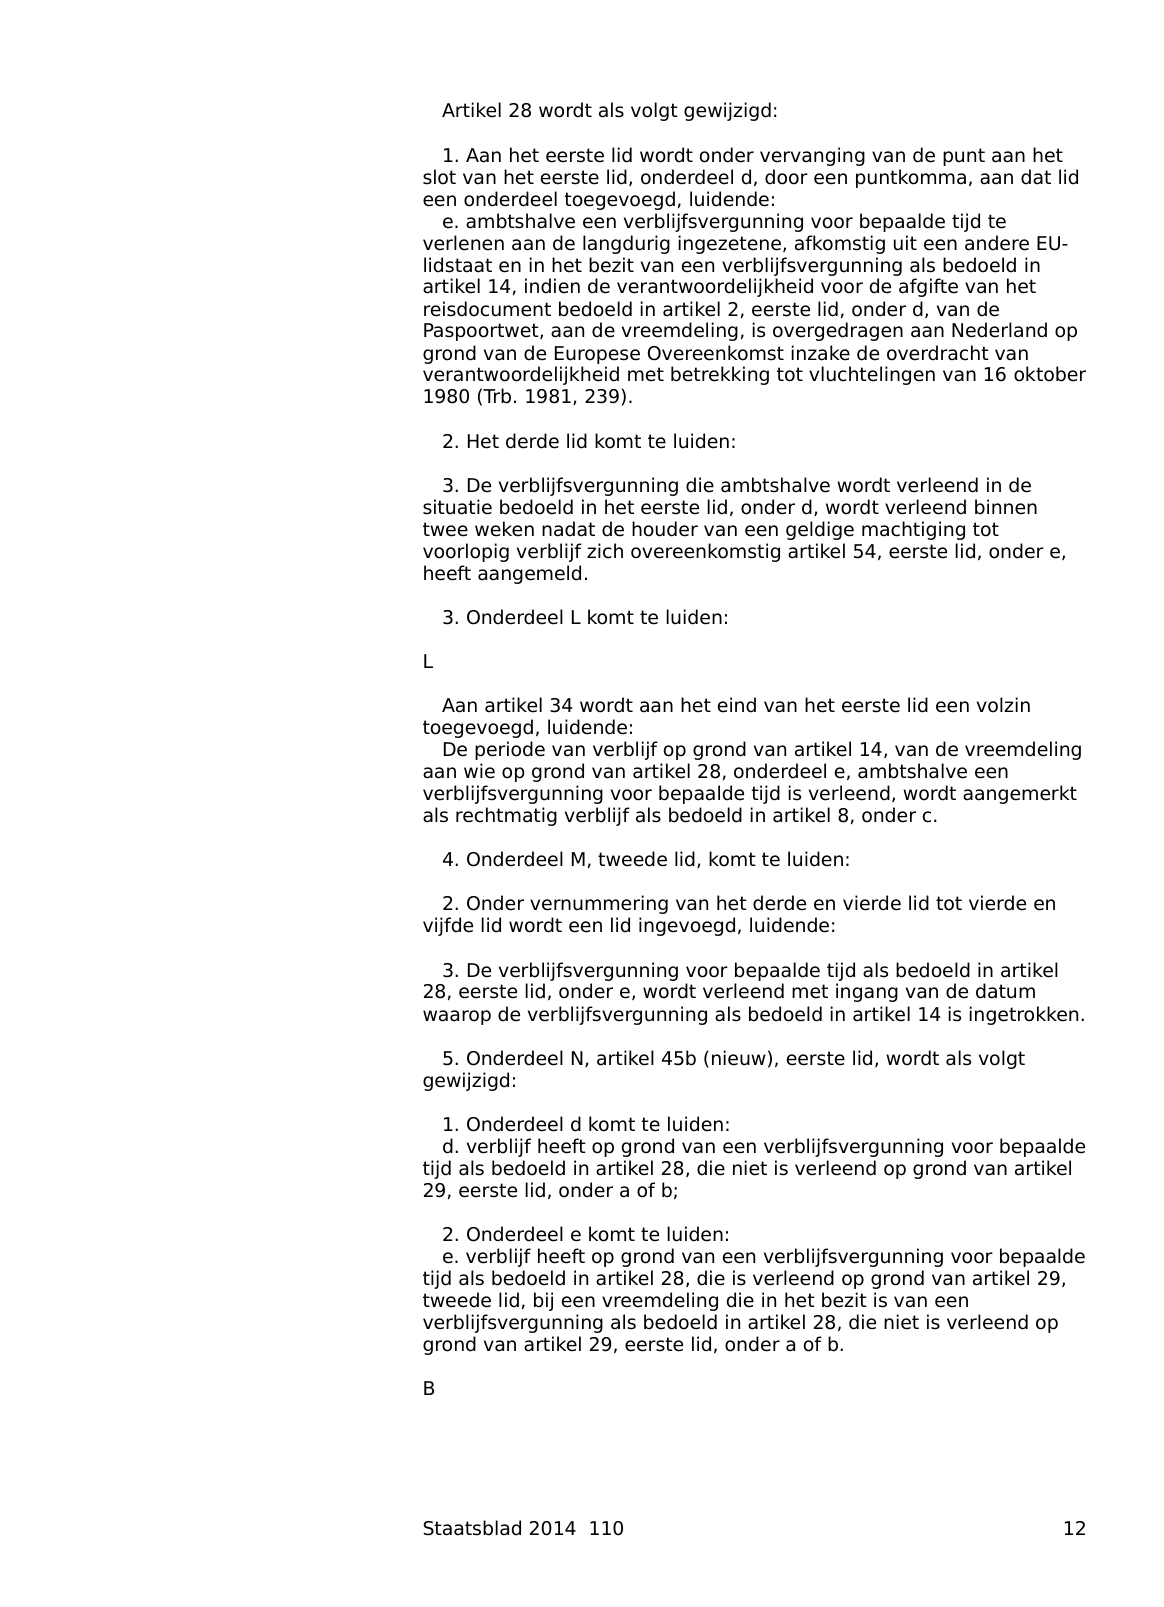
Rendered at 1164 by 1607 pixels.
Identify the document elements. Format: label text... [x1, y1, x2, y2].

text 3. Onderdeel L komt te luiden: [422, 607, 1087, 629]
text 3. De verblijfsvergunning voor bepaalde tijd als bedoeld in artikel 28, eerste lid, onder e, wordt verleend met ingang van de datum waarop de verblijfsvergunning als bedoeld in artikel 14 is ingetrokken. [422, 959, 1087, 1025]
text De periode van verblijf op grond van artikel 14, van de vreemdeling aan wie op grond van artikel 28, onderdeel e, ambtshalve een verblijfsvergunning voor bepaalde tijd is verleend, wordt aangemerkt als rechtmatig verblijf als bedoeld in artikel 8, onder c. [422, 739, 1087, 827]
text L [422, 651, 1087, 673]
text B [422, 1378, 1087, 1400]
text 1. Aan het eerste lid wordt onder vervanging van de punt aan het slot van het eerste lid, onderdeel d, door een puntkomma, aan dat lid een onderdeel toegevoegd, luidende: [422, 144, 1087, 211]
text Aan artikel 34 wordt aan het eind van het eerste lid een volzin toegevoegd, luidende: [422, 695, 1087, 739]
text e. ambtshalve een verblijfsvergunning voor bepaalde tijd te verlenen aan de langdurig ingezetene, afkomstig uit een andere EU-lidstaat en in het bezit van een verblijfsvergunning als bedoeld in artikel 14, indien de verantwoordelijkheid voor de afgifte van het reisdocument bedoeld in artikel 2, eerste lid, onder d, van de Paspoortwet, aan de vreemdeling, is overgedragen aan Nederland op grond van de Europese Overeenkomst inzake de overdracht van verantwoordelijkheid met betrekking tot vluchtelingen van 16 oktober 1980 (Trb. 1981, 239). [422, 211, 1087, 408]
text 2. Het derde lid komt te luiden: [422, 431, 1087, 452]
text 2. Onderdeel e komt te luiden: [422, 1224, 1087, 1246]
text d. verblijf heeft op grond van een verblijfsvergunning voor bepaalde tijd als bedoeld in artikel 28, die niet is verleend op grond van artikel 29, eerste lid, onder a of b; [422, 1136, 1087, 1202]
text 3. De verblijfsvergunning die ambtshalve wordt verleend in de situatie bedoeld in het eerste lid, onder d, wordt verleend binnen twee weken nadat de houder van een geldige machtiging tot voorlopig verblijf zich overeenkomstig artikel 54, eerste lid, onder e, heeft aangemeld. [422, 475, 1087, 584]
text 1. Onderdeel d komt te luiden: [422, 1114, 1087, 1136]
text 4. Onderdeel M, tweede lid, komt te luiden: [422, 849, 1087, 871]
text 2. Onder vernummering van het derde en vierde lid tot vierde en vijfde lid wordt een lid ingevoegd, luidende: [422, 893, 1087, 937]
text Artikel 28 wordt als volgt gewijzigd: [422, 100, 1087, 122]
text 5. Onderdeel N, artikel 45b (nieuw), eerste lid, wordt als volgt gewijzigd: [422, 1048, 1087, 1092]
text e. verblijf heeft op grond van een verblijfsvergunning voor bepaalde tijd als bedoeld in artikel 28, die is verleend op grond van artikel 29, tweede lid, bij een vreemdeling die in het bezit is van een verblijfsvergunning als bedoeld in artikel 28, die niet is verleend op grond van artikel 29, eerste lid, onder a of b. [422, 1246, 1087, 1356]
